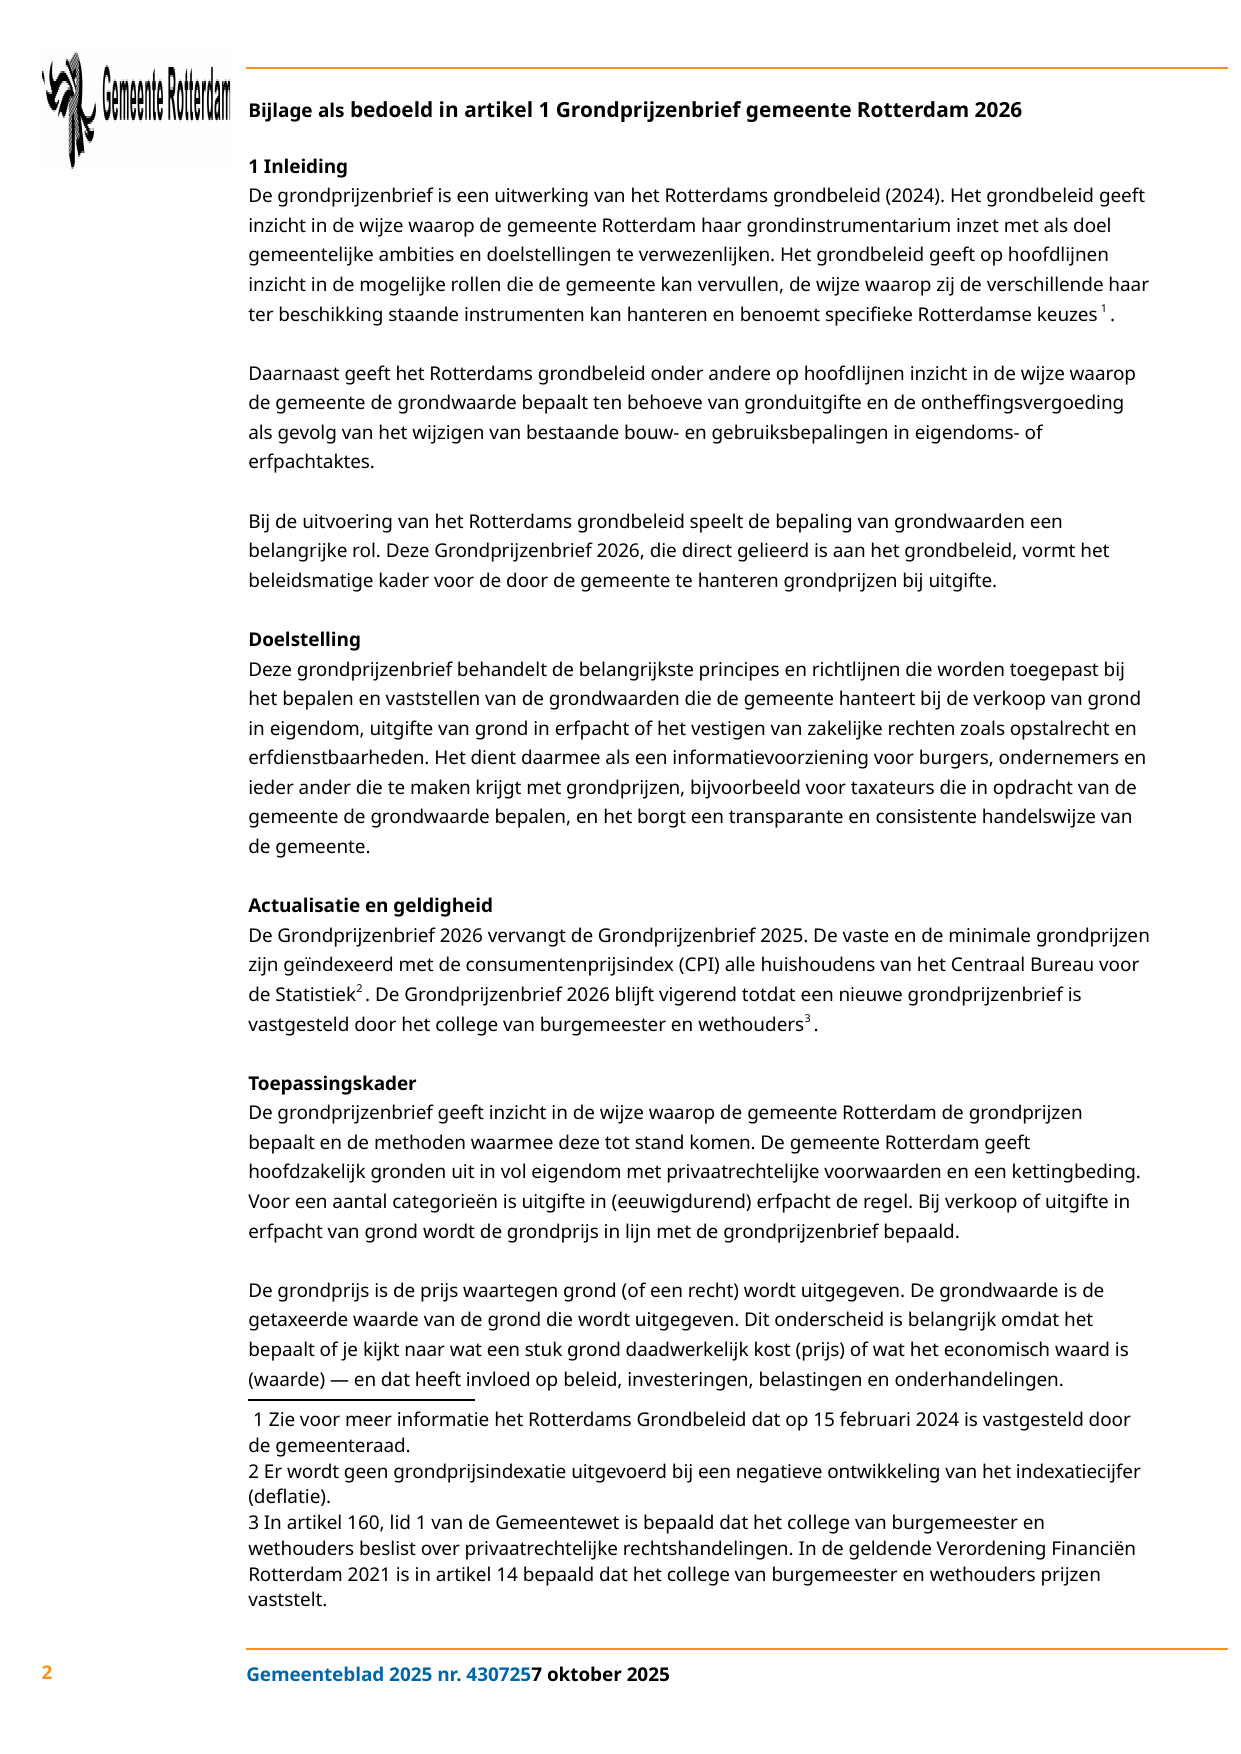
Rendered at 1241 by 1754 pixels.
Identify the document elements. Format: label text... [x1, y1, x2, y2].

text De grondprijzenbrief is een uitwerking van het Rotterdams grondbeleid (2024). Het grondbeleid geeft inzicht in de wijze waarop de gemeente Rotterdam haar grondinstrumentarium inzet met als doel gemeentelijke ambities en doelstellingen te verwezenlijken. Het grondbeleid geeft op hoofdlijnen inzicht in de mogelijke rollen die de gemeente kan vervullen, de wijze waarop zij de verschillende haar ter beschikking staande instrumenten kan hanteren en benoemt specifieke Rotterdamse keuzes. [248, 182, 1152, 327]
text Deze grondprijzenbrief behandelt de belangrijkste principes en richtlijnen die worden toegepast bij het bepalen en vaststellen van de grondwaarden die de gemeente hanteert bij de verkoop van grond in eigendom, uitgifte van grond in erfpacht of het vestigen van zakelijke rechten zoals opstalrecht en erfdienstbaarheden. Het dient daarmee als een informatievoorziening voor burgers, ondernemers en ieder ander die te maken krijgt met grondprijzen, bijvoorbeeld voor taxateurs die in opdracht van de gemeente de grondwaarde bepalen, en het borgt een transparante en consistente handelswijze van de gemeente. [248, 656, 1152, 859]
text Toepassingskader [248, 1070, 1152, 1096]
text De grondprijs is de prijs waartegen grond (of een recht) wordt uitgegeven. De grondwaarde is de getaxeerde waarde van de grond die wordt uitgegeven. Dit onderscheid is belangrijk omdat het bepaalt of je kijkt naar wat een stuk grond daadwerkelijk kost (prijs) of wat het economisch waard is (waarde) — en dat heeft invloed op beleid, investeringen, belastingen en onderhandelingen. [248, 1277, 1152, 1392]
text Doelstelling [248, 626, 1152, 652]
text Er wordt geen grondprijsindexatie uitgevoerd bij een negatieve ontwikkeling van het indexatiecijfer (deflatie). [248, 1458, 1152, 1509]
text Bijlage als bedoeld in artikel 1 Grondprijzenbrief gemeente Rotterdam 2026 [248, 95, 1152, 123]
text 1 Inleiding [248, 153, 1152, 179]
text Daarnaast geeft het Rotterdams grondbeleid onder andere op hoofdlijnen inzicht in de wijze waarop de gemeente de grondwaarde bepaalt ten behoeve van gronduitgifte en de ontheffingsvergoeding als gevolg van het wijzigen van bestaande bouw- en gebruiksbepalingen in eigendoms- of erfpachtaktes. [248, 360, 1152, 474]
text Actualisatie en geldigheid [248, 892, 1152, 918]
picture [41, 47, 231, 172]
text De Grondprijzenbrief 2026 vervangt de Grondprijzenbrief 2025. De vaste en de minimale grondprijzen zijn geïndexeerd met de consumentenprijsindex (CPI) alle huishoudens van het Centraal Bureau voor de Statistiek. De Grondprijzenbrief 2026 blijft vigerend totdat een nieuwe grondprijzenbrief is vastgesteld door het college van burgemeester en wethouders. [248, 922, 1152, 1037]
text De grondprijzenbrief geeft inzicht in de wijze waarop de gemeente Rotterdam de grondprijzen bepaalt en de methoden waarmee deze tot stand komen. De gemeente Rotterdam geeft hoofdzakelijk gronden uit in vol eigendom met privaatrechtelijke voorwaarden en een kettingbeding. Voor een aantal categorieën is uitgifte in (eeuwigdurend) erfpacht de regel. Bij verkoop of uitgifte in erfpacht van grond wordt de grondprijs in lijn met de grondprijzenbrief bepaald. [248, 1099, 1152, 1244]
text Bij de uitvoering van het Rotterdams grondbeleid speelt de bepaling van grondwaarden een belangrijke rol. Deze Grondprijzenbrief 2026, die direct gelieerd is aan het grondbeleid, vormt het beleidsmatige kader voor de door de gemeente te hanteren grondprijzen bij uitgifte. [248, 508, 1152, 593]
text In artikel 160, lid 1 van de Gemeentewet is bepaald dat het college van burgemeester en wethouders beslist over privaatrechtelijke rechtshandelingen. In de geldende Verordening Financiën Rotterdam 2021 is in artikel 14 bepaald dat het college van burgemeester en wethouders prijzen vaststelt. [248, 1509, 1152, 1612]
text Zie voor meer informatie het Rotterdams Grondbeleid dat op 15 februari 2024 is vastgesteld door de gemeenteraad. [248, 1406, 1152, 1458]
